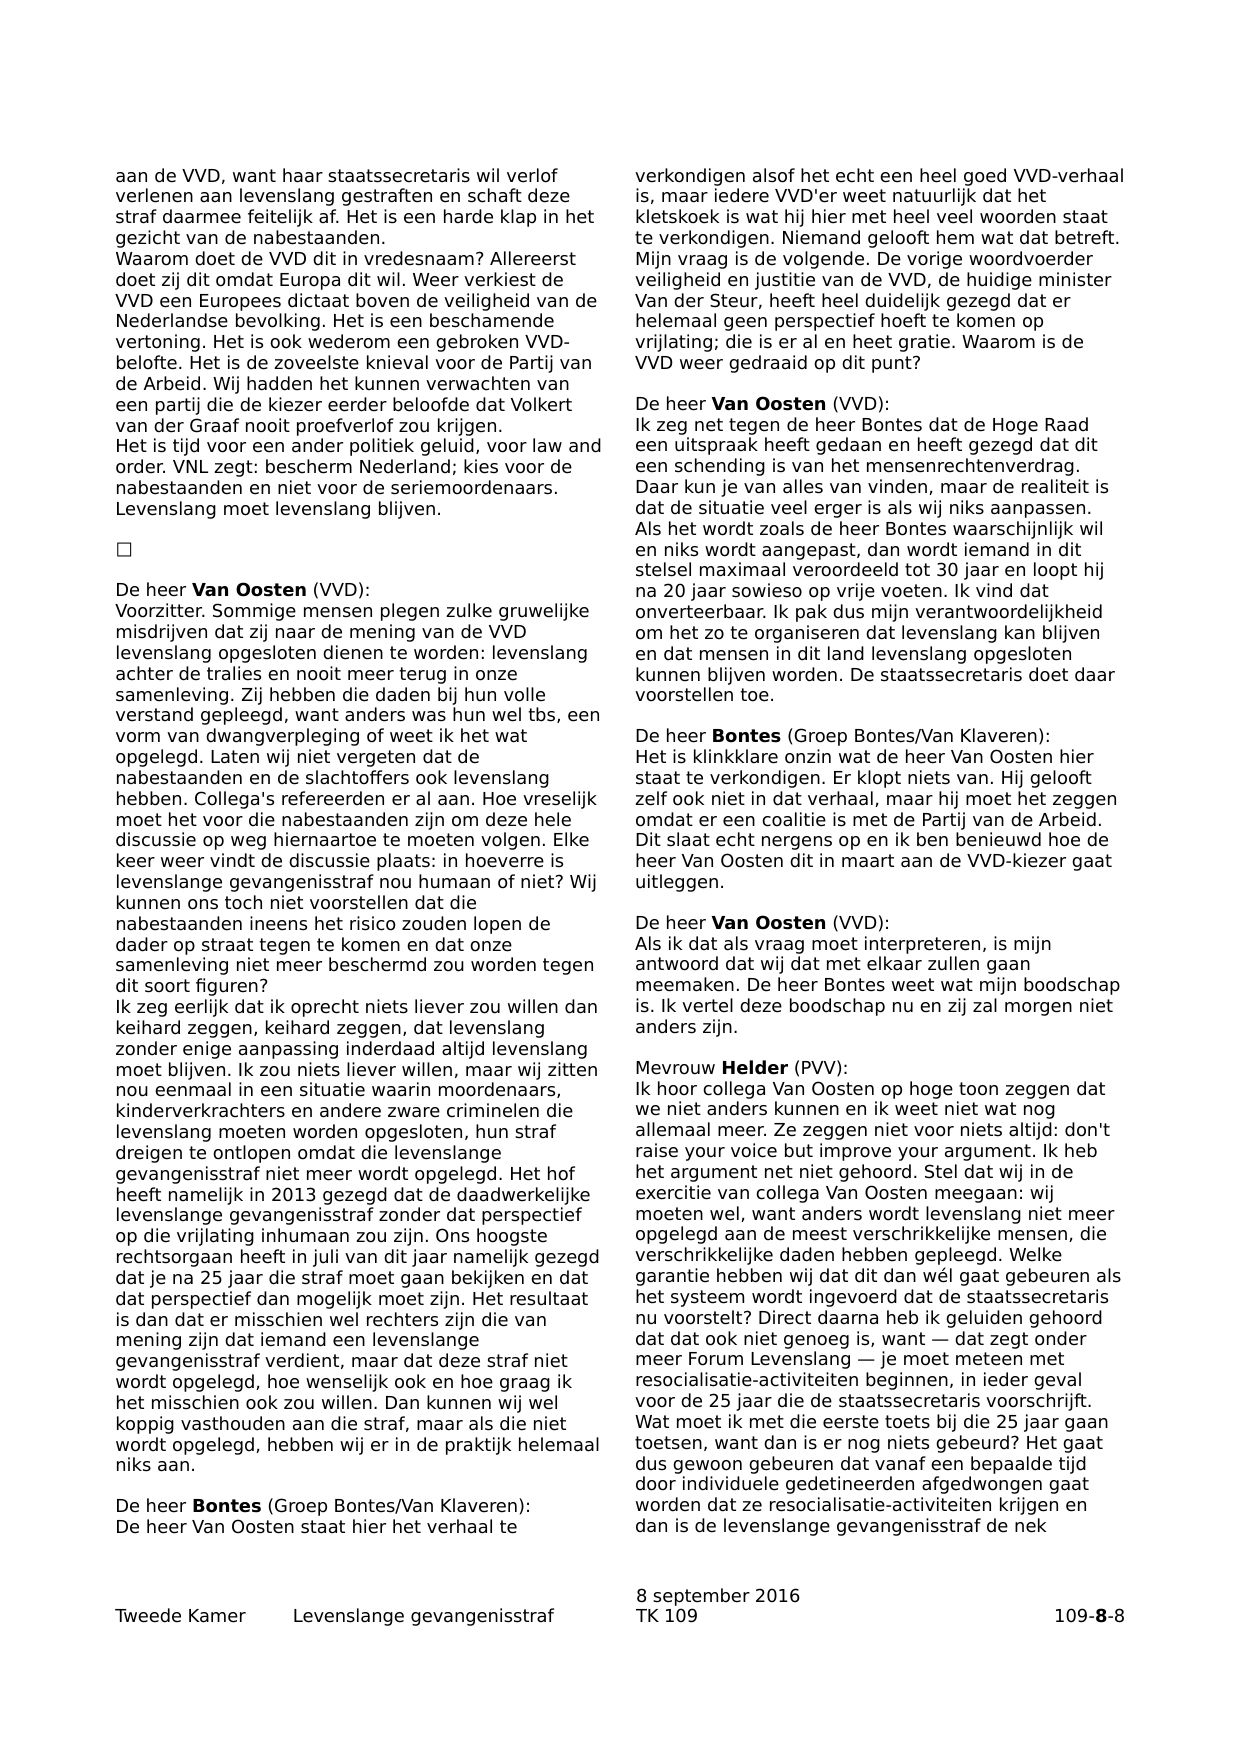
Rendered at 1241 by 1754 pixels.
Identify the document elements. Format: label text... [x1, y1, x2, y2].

text Voorzitter. Sommige mensen plegen zulke gruwelijke misdrijven dat zij naar de mening van de VVD levenslang opgesloten dienen te worden: levenslang achter de tralies en nooit meer terug in onze samenleving. Zij hebben die daden bij hun volle verstand gepleegd, want anders was hun wel tbs, een vorm van dwangverpleging of weet ik het wat opgelegd. Laten wij niet vergeten dat de nabestaanden en de slachtoffers ook levenslang hebben. Collega's refereerden er al aan. Hoe vreselijk moet het voor die nabestaanden zijn om deze hele discussie op weg hiernaartoe te moeten volgen. Elke keer weer vindt de discussie plaats: in hoeverre is levenslange gevangenisstraf nou humaan of niet? Wij kunnen ons toch niet voorstellen dat die nabestaanden ineens het risico zouden lopen de dader op straat tegen te komen en dat onze samenleving niet meer beschermd zou worden tegen dit soort figuren? [115, 601, 605, 997]
text Waarom doet de VVD dit in vredesnaam? Allereerst doet zij dit omdat Europa dit wil. Weer verkiest de VVD een Europees dictaat boven de veiligheid van de Nederlandse bevolking. Het is een beschamende vertoning. Het is ook wederom een gebroken VVD-belofte. Het is de zoveelste knieval voor de Partij van de Arbeid. Wij hadden het kunnen verwachten van een partij die de kiezer eerder beloofde dat Volkert van der Graaf nooit proefverlof zou krijgen. [115, 249, 605, 436]
text De heer Van Oosten (VVD): [635, 394, 1125, 414]
text De heer Bontes (Groep Bontes/Van Klaveren): [635, 726, 1125, 747]
text aan de VVD, want haar staatssecretaris wil verlof verlenen aan levenslang gestraften en schaft deze straf daarmee feitelijk af. Het is een harde klap in het gezicht van de nabestaanden. [115, 165, 605, 249]
text De heer Bontes (Groep Bontes/Van Klaveren): [115, 1496, 605, 1517]
text De heer Van Oosten (VVD): [115, 580, 605, 601]
text De heer Van Oosten (VVD): [635, 913, 1125, 933]
text Ik zeg eerlijk dat ik oprecht niets liever zou willen dan keihard zeggen, keihard zeggen, dat levenslang zonder enige aanpassing inderdaad altijd levenslang moet blijven. Ik zou niets liever willen, maar wij zitten nou eenmaal in een situatie waarin moordenaars, kinderverkrachters en andere zware criminelen die levenslang moeten worden opgesloten, hun straf dreigen te ontlopen omdat die levenslange gevangenisstraf niet meer wordt opgelegd. Het hof heeft namelijk in 2013 gezegd dat de daadwerkelijke levenslange gevangenisstraf zonder dat perspectief op die vrijlating inhumaan zou zijn. Ons hoogste rechtsorgaan heeft in juli van dit jaar namelijk gezegd dat je na 25 jaar die straf moet gaan bekijken en dat dat perspectief dan mogelijk moet zijn. Het resultaat is dan dat er misschien wel rechters zijn die van mening zijn dat iemand een levenslange gevangenisstraf verdient, maar dat deze straf niet wordt opgelegd, hoe wenselijk ook en hoe graag ik het misschien ook zou willen. Dan kunnen wij wel koppig vasthouden aan die straf, maar als die niet wordt opgelegd, hebben wij er in de praktijk helemaal niks aan. [115, 997, 605, 1476]
text Het is klinkklare onzin wat de heer Van Oosten hier staat te verkondigen. Er klopt niets van. Hij gelooft zelf ook niet in dat verhaal, maar hij moet het zeggen omdat er een coalitie is met de Partij van de Arbeid. Dit slaat echt nergens op en ik ben benieuwd hoe de heer Van Oosten dit in maart aan de VVD-kiezer gaat uitleggen. [635, 747, 1125, 893]
text Het is tijd voor een ander politiek geluid, voor law and order. VNL zegt: bescherm Nederland; kies voor de nabestaanden en niet voor de seriemoordenaars. Levenslang moet levenslang blijven. [115, 436, 605, 519]
text Mevrouw Helder (PVV): [635, 1057, 1125, 1078]
text De heer Van Oosten staat hier het verhaal te [115, 1517, 605, 1537]
text Mijn vraag is de volgende. De vorige woordvoerder veiligheid en justitie van de VVD, de huidige minister Van der Steur, heeft heel duidelijk gezegd dat er helemaal geen perspectief hoeft te komen op vrijlating; die is er al en heet gratie. Waarom is de VVD weer gedraaid op dit punt? [635, 249, 1125, 374]
text Ik hoor collega Van Oosten op hoge toon zeggen dat we niet anders kunnen en ik weet niet wat nog allemaal meer. Ze zeggen niet voor niets altijd: don't raise your voice but improve your argument. Ik heb het argument net niet gehoord. Stel dat wij in de exercitie van collega Van Oosten meegaan: wij moeten wel, want anders wordt levenslang niet meer opgelegd aan de meest verschrikkelijke mensen, die verschrikkelijke daden hebben gepleegd. Welke garantie hebben wij dat dit dan wél gaat gebeuren als het systeem wordt ingevoerd dat de staatssecretaris nu voorstelt? Direct daarna heb ik geluiden gehoord dat dat ook niet genoeg is, want — dat zegt onder meer Forum Levenslang — je moet meteen met resocialisatie-activiteiten beginnen, in ieder geval voor de 25 jaar die de staatssecretaris voorschrijft. Wat moet ik met die eerste toets bij die 25 jaar gaan toetsen, want dan is er nog niets gebeurd? Het gaat dus gewoon gebeuren dat vanaf een bepaalde tijd door individuele gedetineerden afgedwongen gaat worden dat ze resocialisatie-activiteiten krijgen en dan is de levenslange gevangenisstraf de nek [635, 1078, 1125, 1537]
text Ik zeg net tegen de heer Bontes dat de Hoge Raad een uitspraak heeft gedaan en heeft gezegd dat dit een schending is van het mensenrechtenverdrag. Daar kun je van alles van vinden, maar de realiteit is dat de situatie veel erger is als wij niks aanpassen. Als het wordt zoals de heer Bontes waarschijnlijk wil en niks wordt aangepast, dan wordt iemand in dit stelsel maximaal veroordeeld tot 30 jaar en loopt hij na 20 jaar sowieso op vrije voeten. Ik vind dat onverteerbaar. Ik pak dus mijn verantwoordelijkheid om het zo te organiseren dat levenslang kan blijven en dat mensen in dit land levenslang opgesloten kunnen blijven worden. De staatssecretaris doet daar voorstellen toe. [635, 414, 1125, 706]
text Als ik dat als vraag moet interpreteren, is mijn antwoord dat wij dat met elkaar zullen gaan meemaken. De heer Bontes weet wat mijn boodschap is. Ik vertel deze boodschap nu en zij zal morgen niet anders zijn. [635, 933, 1125, 1037]
text ⬜ [115, 539, 605, 560]
text verkondigen alsof het echt een heel goed VVD-verhaal is, maar iedere VVD'er weet natuurlijk dat het kletskoek is wat hij hier met heel veel woorden staat te verkondigen. Niemand gelooft hem wat dat betreft. [635, 165, 1125, 249]
